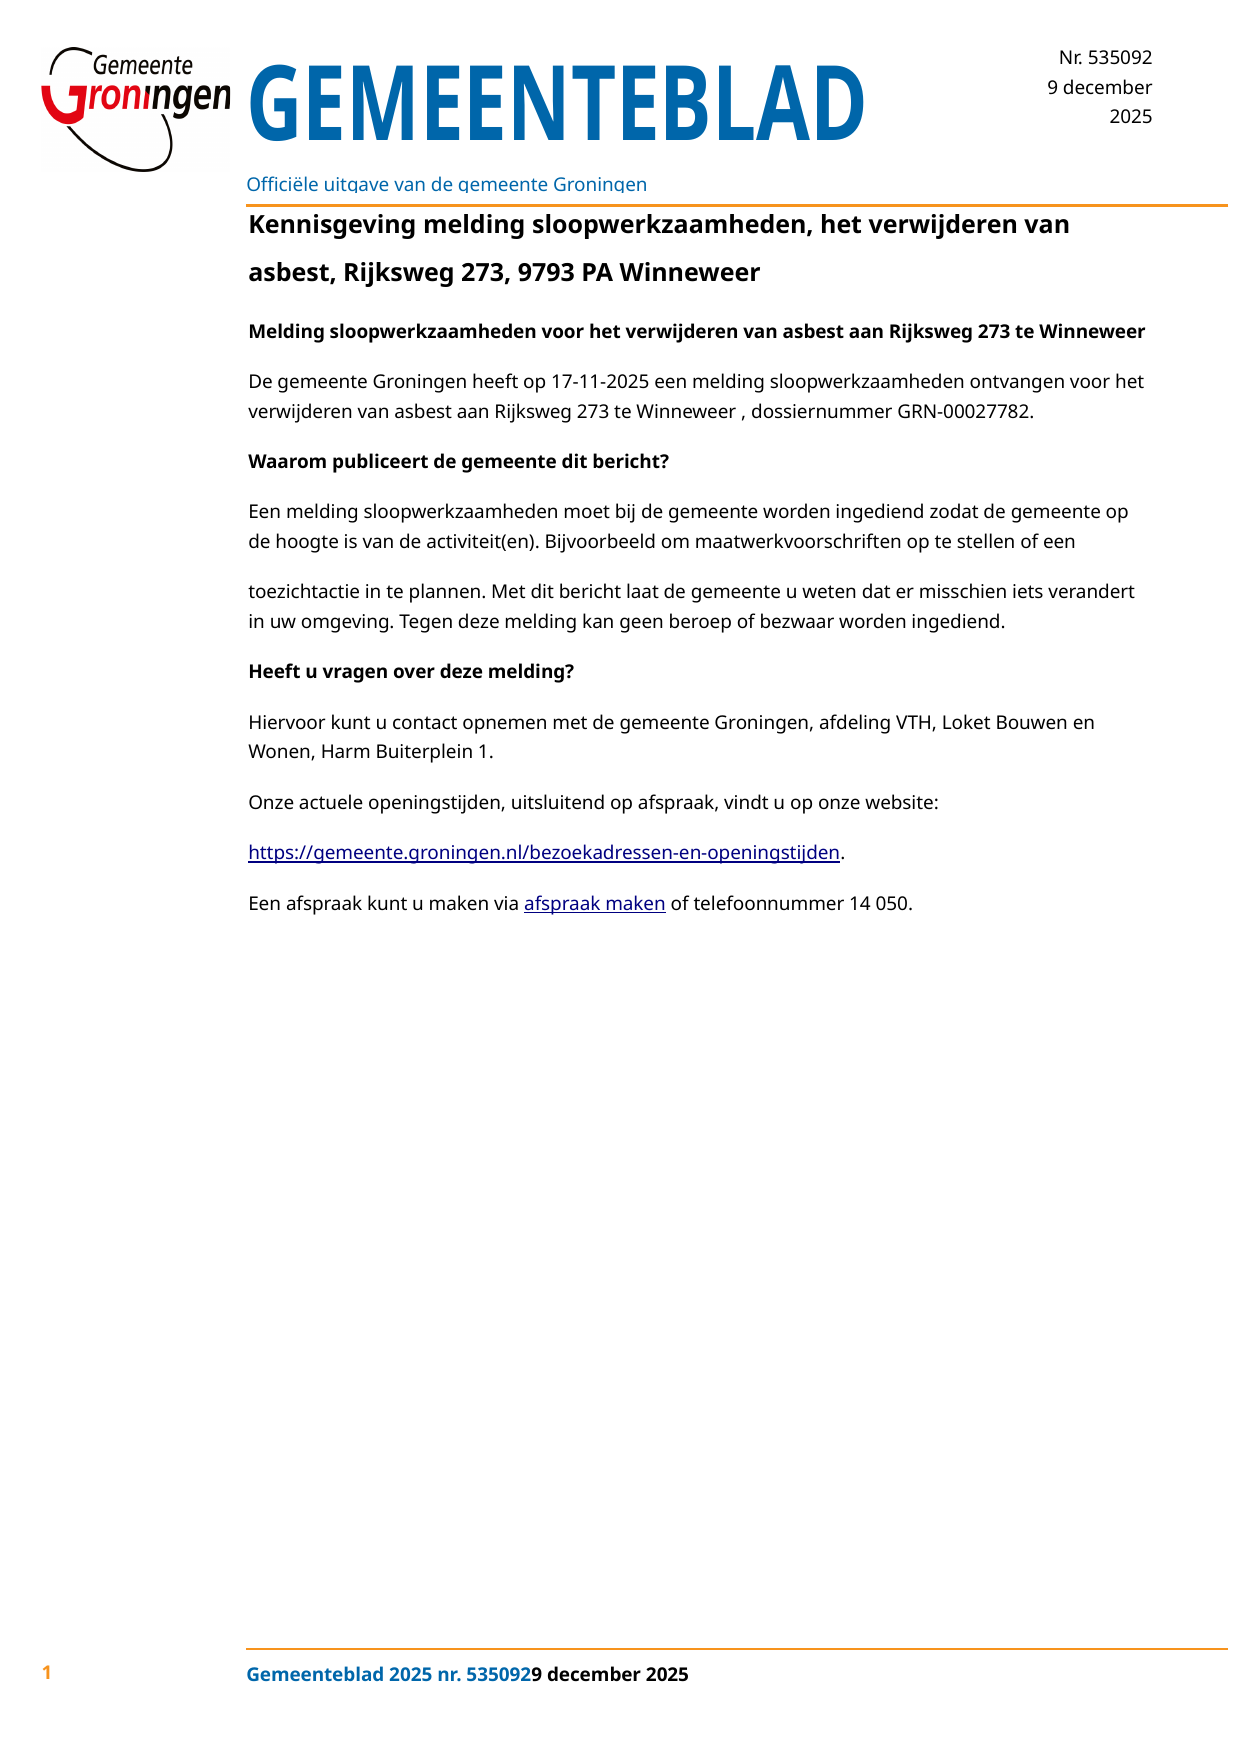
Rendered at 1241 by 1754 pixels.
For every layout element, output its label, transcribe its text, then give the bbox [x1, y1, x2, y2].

text Een afspraak kunt u maken via afspraak maken of telefoonnummer 14 050. [248, 890, 1152, 916]
text toezichtactie in te plannen. Met dit bericht laat de gemeente u weten dat er misschien iets verandert in uw omgeving. Tegen deze melding kan geen beroep of bezwaar worden ingediend. [248, 579, 1152, 634]
text Onze actuele openingstijden, uitsluitend op afspraak, vindt u op onze website: [248, 789, 1152, 815]
text Kennisgeving melding sloopwerkzaamheden, het verwijderen van asbest, Rijksweg 273, 9793 PA Winneweer [248, 207, 1152, 288]
picture [41, 47, 231, 172]
text Hiervoor kunt u contact opnemen met de gemeente Groningen, afdeling VTH, Loket Bouwen en Wonen, Harm Buiterplein 1. [248, 709, 1152, 764]
text Een melding sloopwerkzaamheden moet bij de gemeente worden ingediend zodat de gemeente op de hoogte is van de activiteit(en). Bijvoorbeeld om maatwerkvoorschriften op te stellen of een [248, 499, 1152, 554]
text De gemeente Groningen heeft op 17-11-2025 een melding sloopwerkzaamheden ontvangen voor het verwijderen van asbest aan Rijksweg 273 te Winneweer , dossiernummer GRN-00027782. [248, 368, 1152, 424]
text Heeft u vragen over deze melding? [248, 659, 1152, 684]
text Melding sloopwerkzaamheden voor het verwijderen van asbest aan Rijksweg 273 te Winneweer [248, 318, 1152, 344]
text https://gemeente.groningen.nl/bezoekadressen-en-openingstijden. [248, 839, 1152, 865]
text Waarom publiceert de gemeente dit bericht? [248, 448, 1152, 474]
